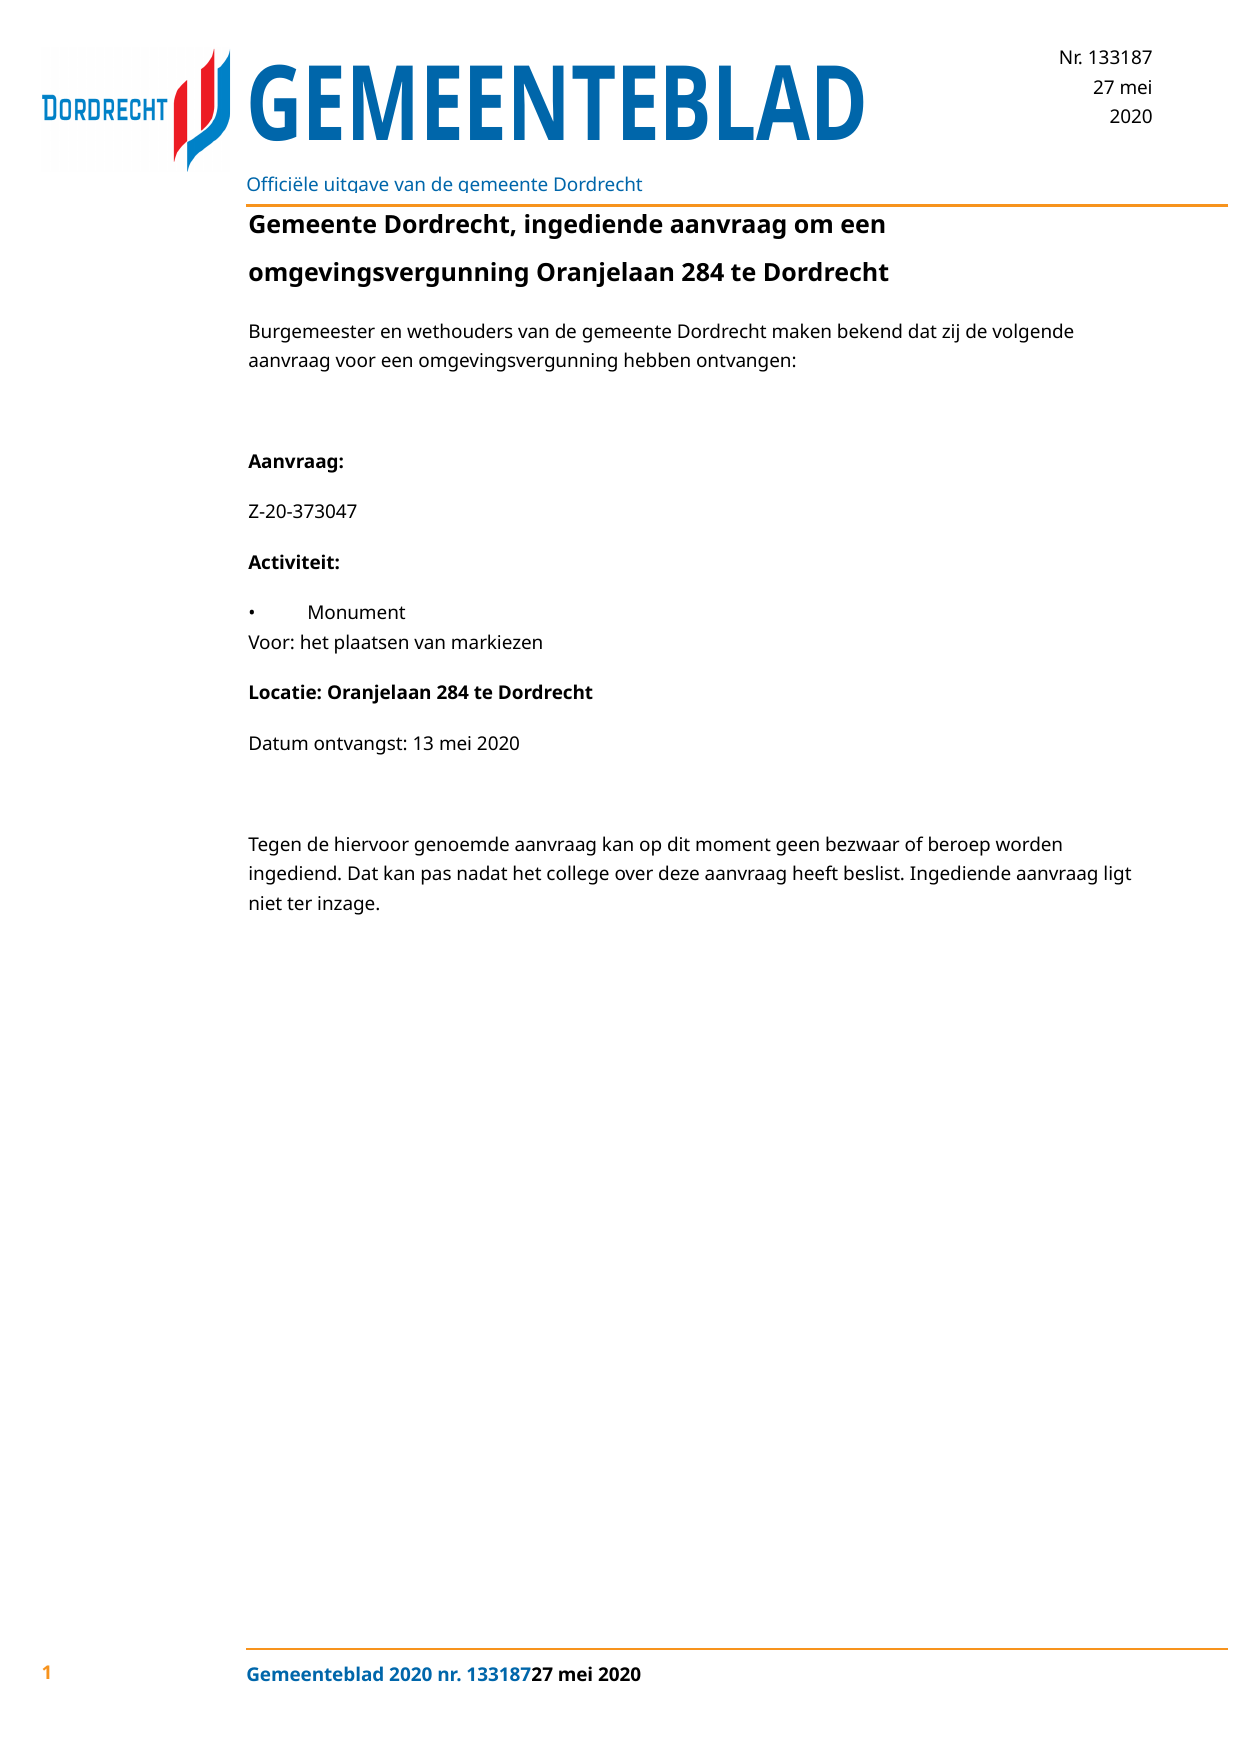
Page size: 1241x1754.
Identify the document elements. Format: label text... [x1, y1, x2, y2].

text Datum ontvangst: 13 mei 2020 [248, 730, 1152, 756]
text Voor: het plaatsen van markiezen [248, 629, 1152, 655]
list Monument [248, 599, 1152, 625]
text Locatie: Oranjelaan 284 te Dordrecht [248, 679, 1152, 705]
picture [41, 47, 231, 172]
text Activiteit: [248, 549, 1152, 575]
text Gemeente Dordrecht, ingediende aanvraag om een omgevingsvergunning Oranjelaan 284 te Dordrecht [248, 207, 1152, 288]
text Burgemeester en wethouders van de gemeente Dordrecht maken bekend dat zij de volgende aanvraag voor een omgevingsvergunning hebben ontvangen: [248, 318, 1152, 373]
text Tegen de hiervoor genoemde aanvraag kan op dit moment geen bezwaar of beroep worden ingediend. Dat kan pas nadat het college over deze aanvraag heeft beslist. Ingediende aanvraag ligt niet ter inzage. [248, 831, 1152, 916]
text Z-20-373047 [248, 499, 1152, 524]
text Aanvraag: [248, 448, 1152, 474]
